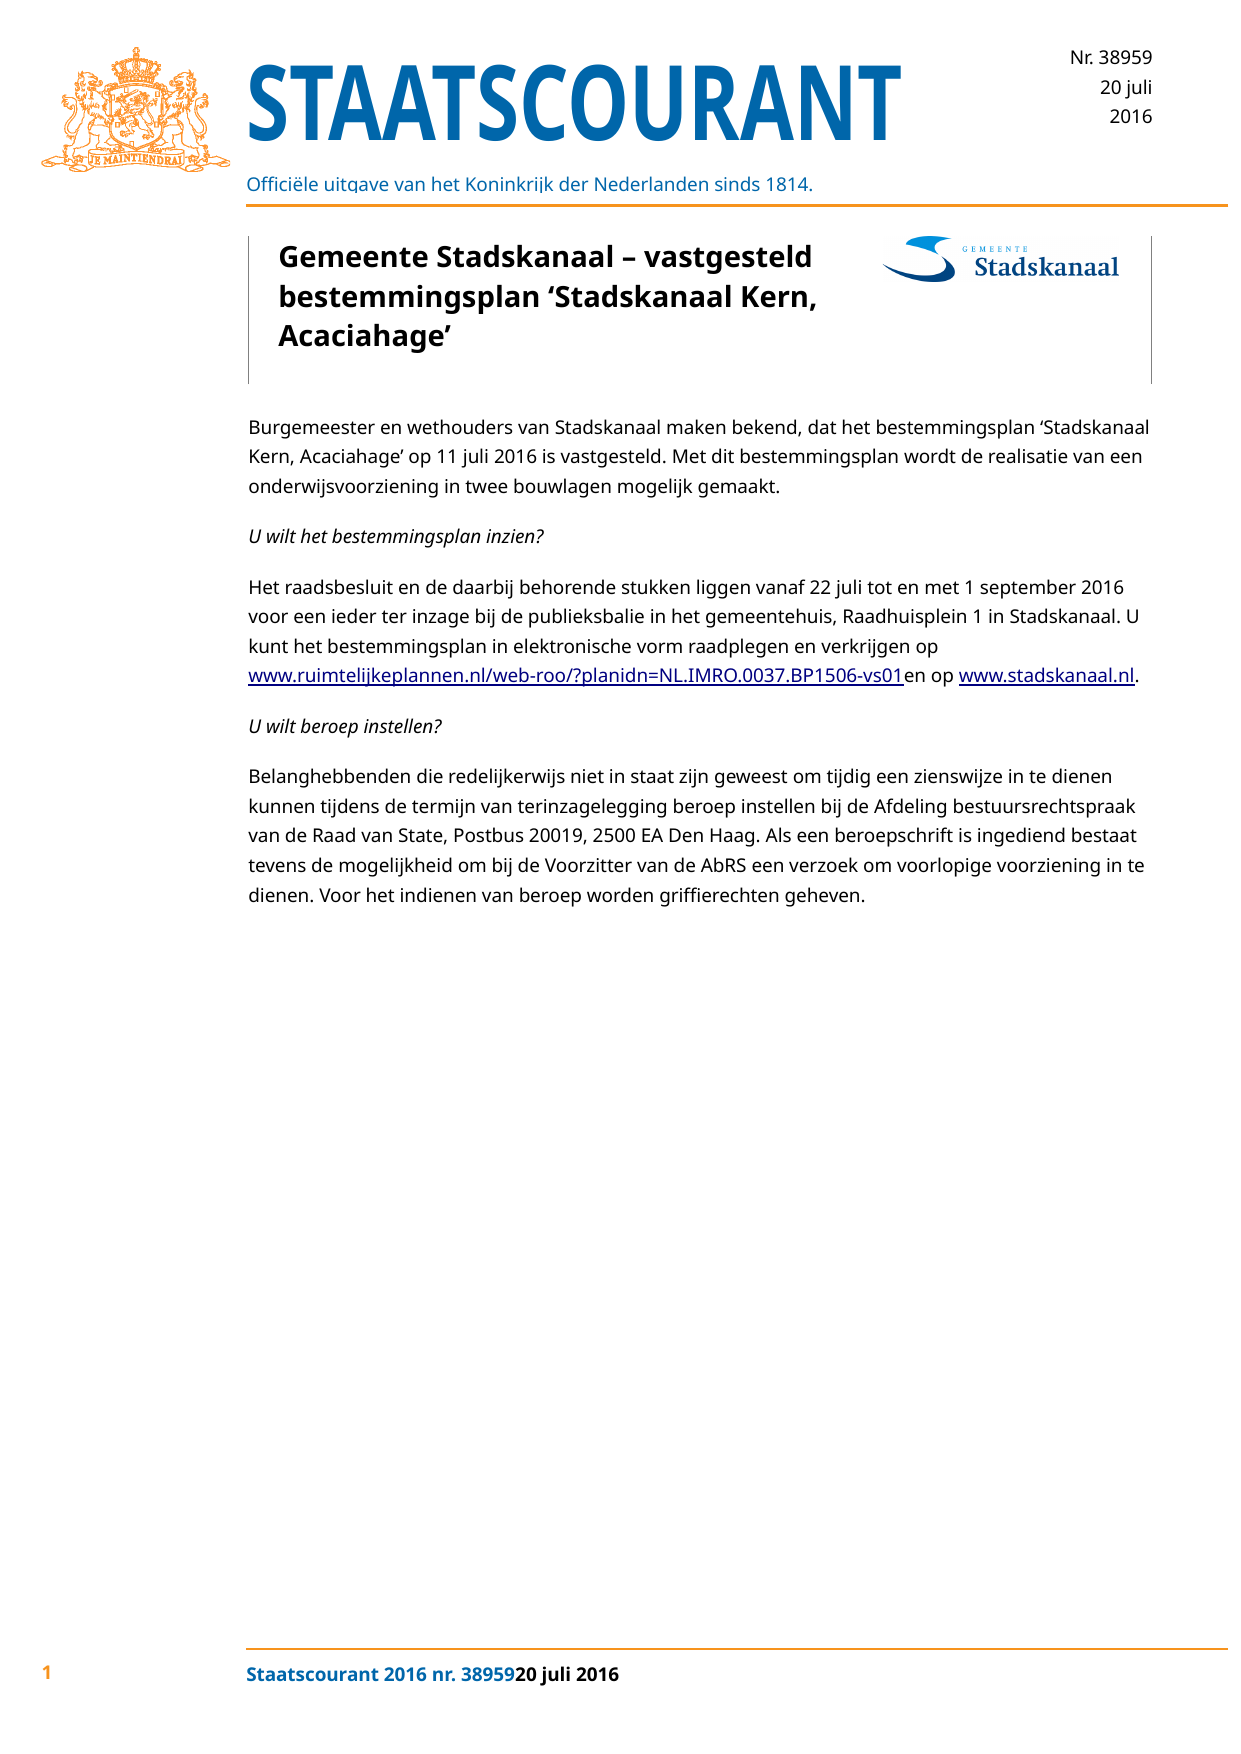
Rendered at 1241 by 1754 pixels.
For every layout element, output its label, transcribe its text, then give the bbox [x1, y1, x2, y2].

text Belanghebbenden die redelijkerwijs niet in staat zijn geweest om tijdig een zienswijze in te dienen kunnen tijdens de termijn van terinzagelegging beroep instellen bij de Afdeling bestuursrechtspraak van de Raad van State, Postbus 20019, 2500 EA Den Haag. Als een beroepschrift is ingediend bestaat tevens de mogelijkheid om bij de Voorzitter van de AbRS een verzoek om voorlopige voorziening in te dienen. Voor het indienen van beroep worden griffierechten geheven. [248, 763, 1152, 908]
text U wilt het bestemmingsplan inzien? [248, 523, 1152, 549]
text U wilt beroep instellen? [248, 713, 1152, 739]
text Burgemeester en wethouders van Stadskanaal maken bekend, dat het bestemmingsplan ‘Stadskanaal Kern, Acaciahage’ op 11 juli 2016 is vastgesteld. Met dit bestemmingsplan wordt de realisatie van een onderwijsvoorziening in twee bouwlagen mogelijk gemaakt. [248, 414, 1152, 499]
table_header [850, 236, 1151, 384]
table_header Gemeente Stadskanaal – vastgesteld bestemmingsplan ‘Stadskanaal Kern, Acaciahage’ [249, 236, 850, 384]
picture [41, 47, 231, 172]
picture [882, 236, 1119, 282]
text Het raadsbesluit en de daarbij behorende stukken liggen vanaf 22 juli tot en met 1 september 2016 voor een ieder ter inzage bij de publieksbalie in het gemeentehuis, Raadhuisplein 1 in Stadskanaal. U kunt het bestemmingsplan in elektronische vorm raadplegen en verkrijgen op www.ruimtelijkeplannen.nl/web-roo/?planidn=NL.IMRO.0037.BP1506-vs01en op www.stadskanaal.nl. [248, 574, 1152, 688]
